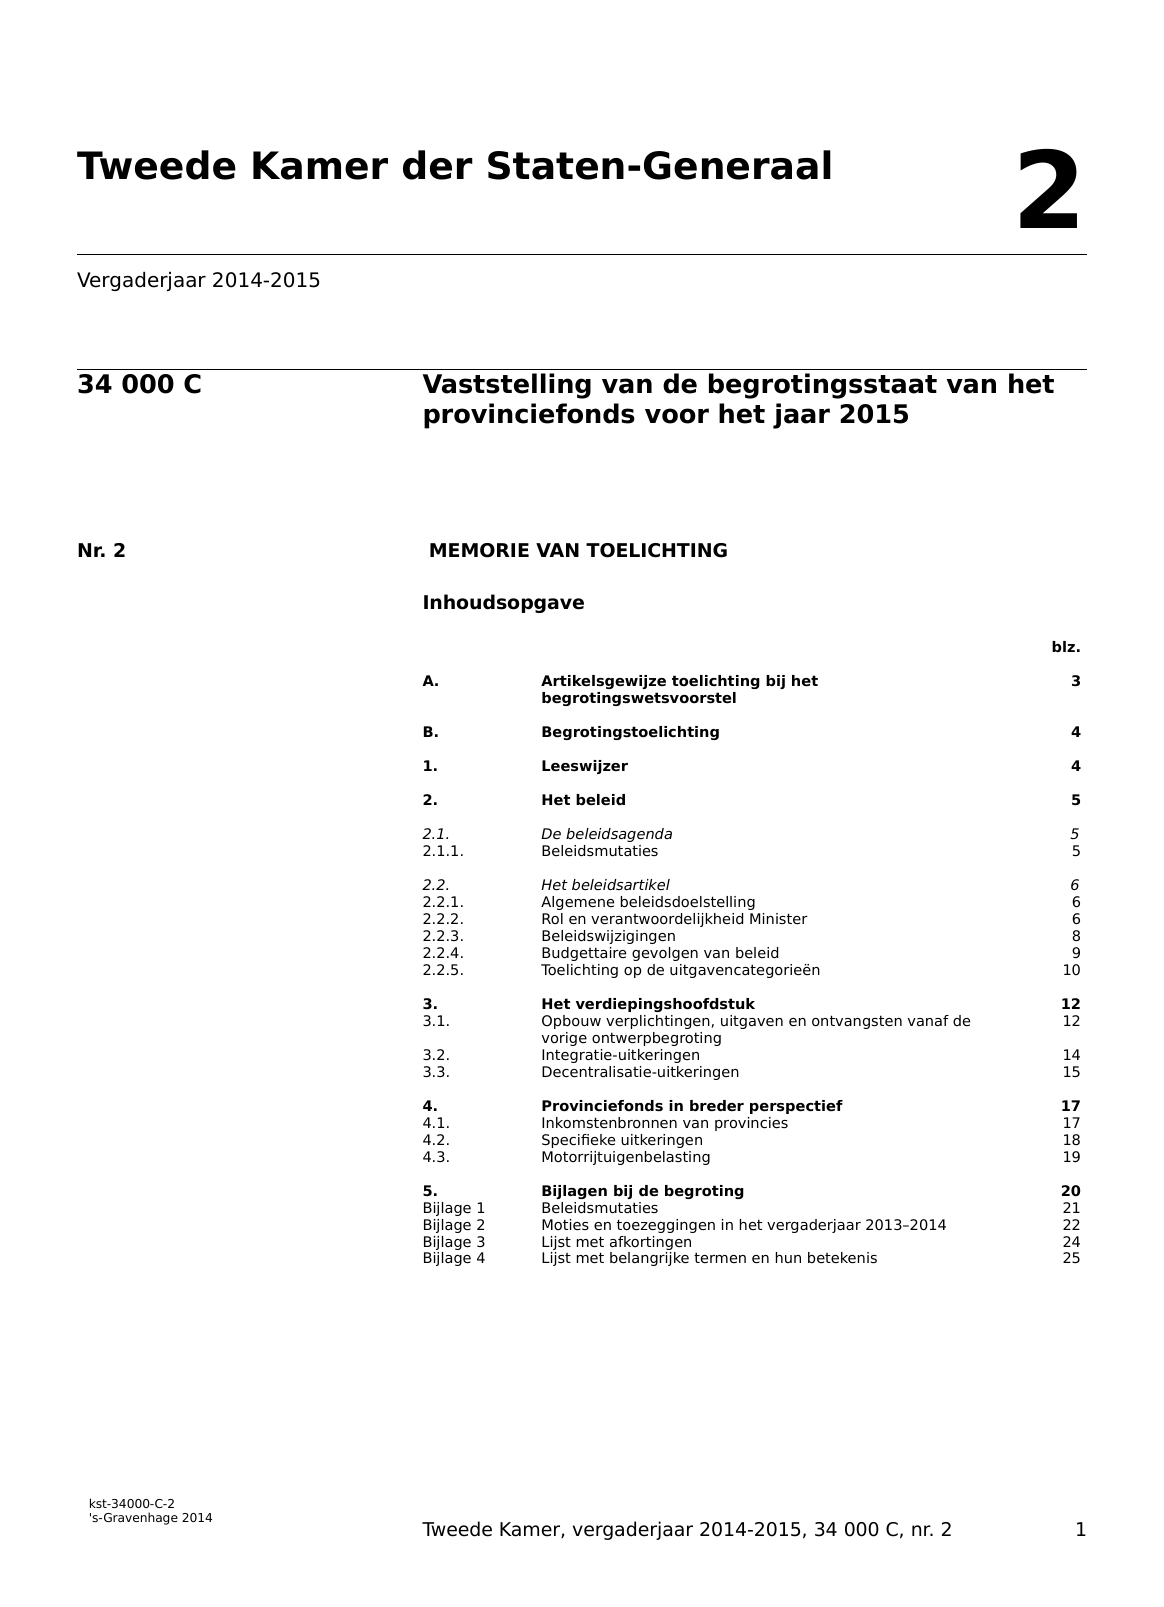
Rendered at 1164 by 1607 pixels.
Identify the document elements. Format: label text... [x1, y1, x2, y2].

table_cell [1002, 741, 1087, 758]
subtitle Inhoudsopgave [422, 592, 1087, 614]
table_cell [535, 860, 1002, 877]
table_cell [422, 741, 535, 758]
table_cell [1002, 775, 1087, 792]
table_cell [422, 775, 535, 792]
table_cell 25 [1002, 1250, 1087, 1267]
subtitle 34 000 C Vaststelling van de begrotingsstaat van het provinciefonds voor het jaar 2015 [77, 370, 1087, 429]
table_cell [422, 1081, 535, 1098]
table_cell [1002, 656, 1087, 673]
table_cell 21 [1002, 1200, 1087, 1216]
table_cell 4.2. [422, 1132, 535, 1148]
table_cell [535, 809, 1002, 826]
table_cell 10 [1002, 962, 1087, 979]
table_cell 17 [1002, 1098, 1087, 1114]
table_cell 2.2.3. [422, 928, 535, 945]
table_cell 4 [1002, 724, 1087, 741]
table_cell 12 [1002, 996, 1087, 1013]
table_cell Bijlage 3 [422, 1234, 535, 1250]
table_cell [535, 707, 1002, 724]
subtitle Nr. 2 MEMORIE VAN TOELICHTING [77, 540, 1087, 562]
table_cell Het beleid [535, 792, 1002, 809]
table_cell Toelichting op de uitgavencategorieën [535, 962, 1002, 979]
table_cell Beleidsmutaties [535, 1200, 1002, 1216]
table_cell 6 [1002, 894, 1087, 911]
table_cell Provinciefonds in breder perspectief [535, 1098, 1002, 1114]
table_cell [1002, 707, 1087, 724]
table_cell Het verdiepingshoofdstuk [535, 996, 1002, 1013]
text 's-Gravenhage 2014 [88, 1511, 323, 1525]
table_cell 2.2.2. [422, 911, 535, 928]
table_cell Opbouw verplichtingen, uitgaven en ontvangsten vanaf de vorige ontwerpbegroting [535, 1013, 1002, 1047]
table_cell [535, 1081, 1002, 1098]
table_cell 2.1. [422, 826, 535, 843]
table_cell Algemene beleidsdoelstelling [535, 894, 1002, 911]
table_cell Motorrijtuigenbelasting [535, 1149, 1002, 1166]
table_cell [1002, 860, 1087, 877]
table_header Tweede Kamer der Staten-Generaal [77, 130, 886, 254]
table_cell A. [422, 673, 535, 707]
table_cell [422, 1166, 535, 1182]
table_cell 8 [1002, 928, 1087, 945]
table_cell 24 [1002, 1234, 1087, 1250]
table_cell 3. [422, 996, 535, 1013]
table_cell Rol en verantwoordelijkheid Minister [535, 911, 1002, 928]
table_cell 5. [422, 1183, 535, 1199]
table_cell [535, 979, 1002, 996]
table_cell 15 [1002, 1064, 1087, 1081]
table_cell Decentralisatie-uitkeringen [535, 1064, 1002, 1081]
table_cell Budgettaire gevolgen van beleid [535, 945, 1002, 962]
table_cell 6 [1002, 911, 1087, 928]
table_cell 5 [1002, 826, 1087, 843]
table_cell 2.1.1. [422, 843, 535, 860]
table_cell [535, 1166, 1002, 1182]
table_cell [1002, 979, 1087, 996]
table_cell Artikelsgewijze toelichting bij het begrotingswetsvoorstel [535, 673, 1002, 707]
table_cell Integratie-uitkeringen [535, 1047, 1002, 1064]
table_cell De beleidsagenda [535, 826, 1002, 843]
table_cell Bijlage 4 [422, 1250, 535, 1267]
table_cell 14 [1002, 1047, 1087, 1064]
table_cell 3.3. [422, 1064, 535, 1081]
table_cell 3.1. [422, 1013, 535, 1047]
table_cell Leeswijzer [535, 758, 1002, 775]
table_cell Specifieke uitkeringen [535, 1132, 1002, 1148]
table_cell 2.2.5. [422, 962, 535, 979]
table_cell [535, 741, 1002, 758]
table_cell Inkomstenbronnen van provincies [535, 1115, 1002, 1132]
table_cell 2.2.1. [422, 894, 535, 911]
table_cell 19 [1002, 1149, 1087, 1166]
table_cell B. [422, 724, 535, 741]
table_cell Bijlage 2 [422, 1216, 535, 1233]
table_cell Moties en toezeggingen in het vergaderjaar 2013–2014 [535, 1216, 1002, 1233]
table_cell Begrotingstoelichting [535, 724, 1002, 741]
table_cell Lijst met afkortingen [535, 1234, 1002, 1250]
table_header blz. [1002, 639, 1087, 656]
table_cell 17 [1002, 1115, 1087, 1132]
table_header [422, 639, 1002, 656]
table_cell [422, 809, 535, 826]
table_cell 22 [1002, 1216, 1087, 1233]
table_cell Het beleidsartikel [535, 877, 1002, 894]
text kst-34000-C-2 [88, 1497, 323, 1511]
table_cell 4.1. [422, 1115, 535, 1132]
table_cell 5 [1002, 843, 1087, 860]
table_cell 3 [1002, 673, 1087, 707]
table_cell 2.2.4. [422, 945, 535, 962]
table_cell [1002, 809, 1087, 826]
table_cell 1. [422, 758, 535, 775]
table_cell Beleidswijzigingen [535, 928, 1002, 945]
table_cell 5 [1002, 792, 1087, 809]
table_cell [1002, 1166, 1087, 1182]
table_cell Lijst met belangrijke termen en hun betekenis [535, 1250, 1002, 1267]
table_cell 9 [1002, 945, 1087, 962]
table_cell 2.2. [422, 877, 535, 894]
table_cell 6 [1002, 877, 1087, 894]
table_cell 3.2. [422, 1047, 535, 1064]
table_cell 18 [1002, 1132, 1087, 1148]
table_cell [535, 656, 1002, 673]
table_cell Bijlage 1 [422, 1200, 535, 1216]
table_cell 4 [1002, 758, 1087, 775]
table_cell 20 [1002, 1183, 1087, 1199]
table_cell [422, 979, 535, 996]
table_cell [422, 707, 535, 724]
table_cell 4. [422, 1098, 535, 1114]
table_header 2 [886, 130, 1087, 254]
table_cell [535, 775, 1002, 792]
table_cell Vergaderjaar 2014-2015 [77, 255, 1087, 369]
table_cell 12 [1002, 1013, 1087, 1047]
table_cell Beleidsmutaties [535, 843, 1002, 860]
table_cell [422, 656, 535, 673]
table_cell 4.3. [422, 1149, 535, 1166]
table_cell Bijlagen bij de begroting [535, 1183, 1002, 1199]
table_cell [1002, 1081, 1087, 1098]
table_cell 2. [422, 792, 535, 809]
table_cell [422, 860, 535, 877]
